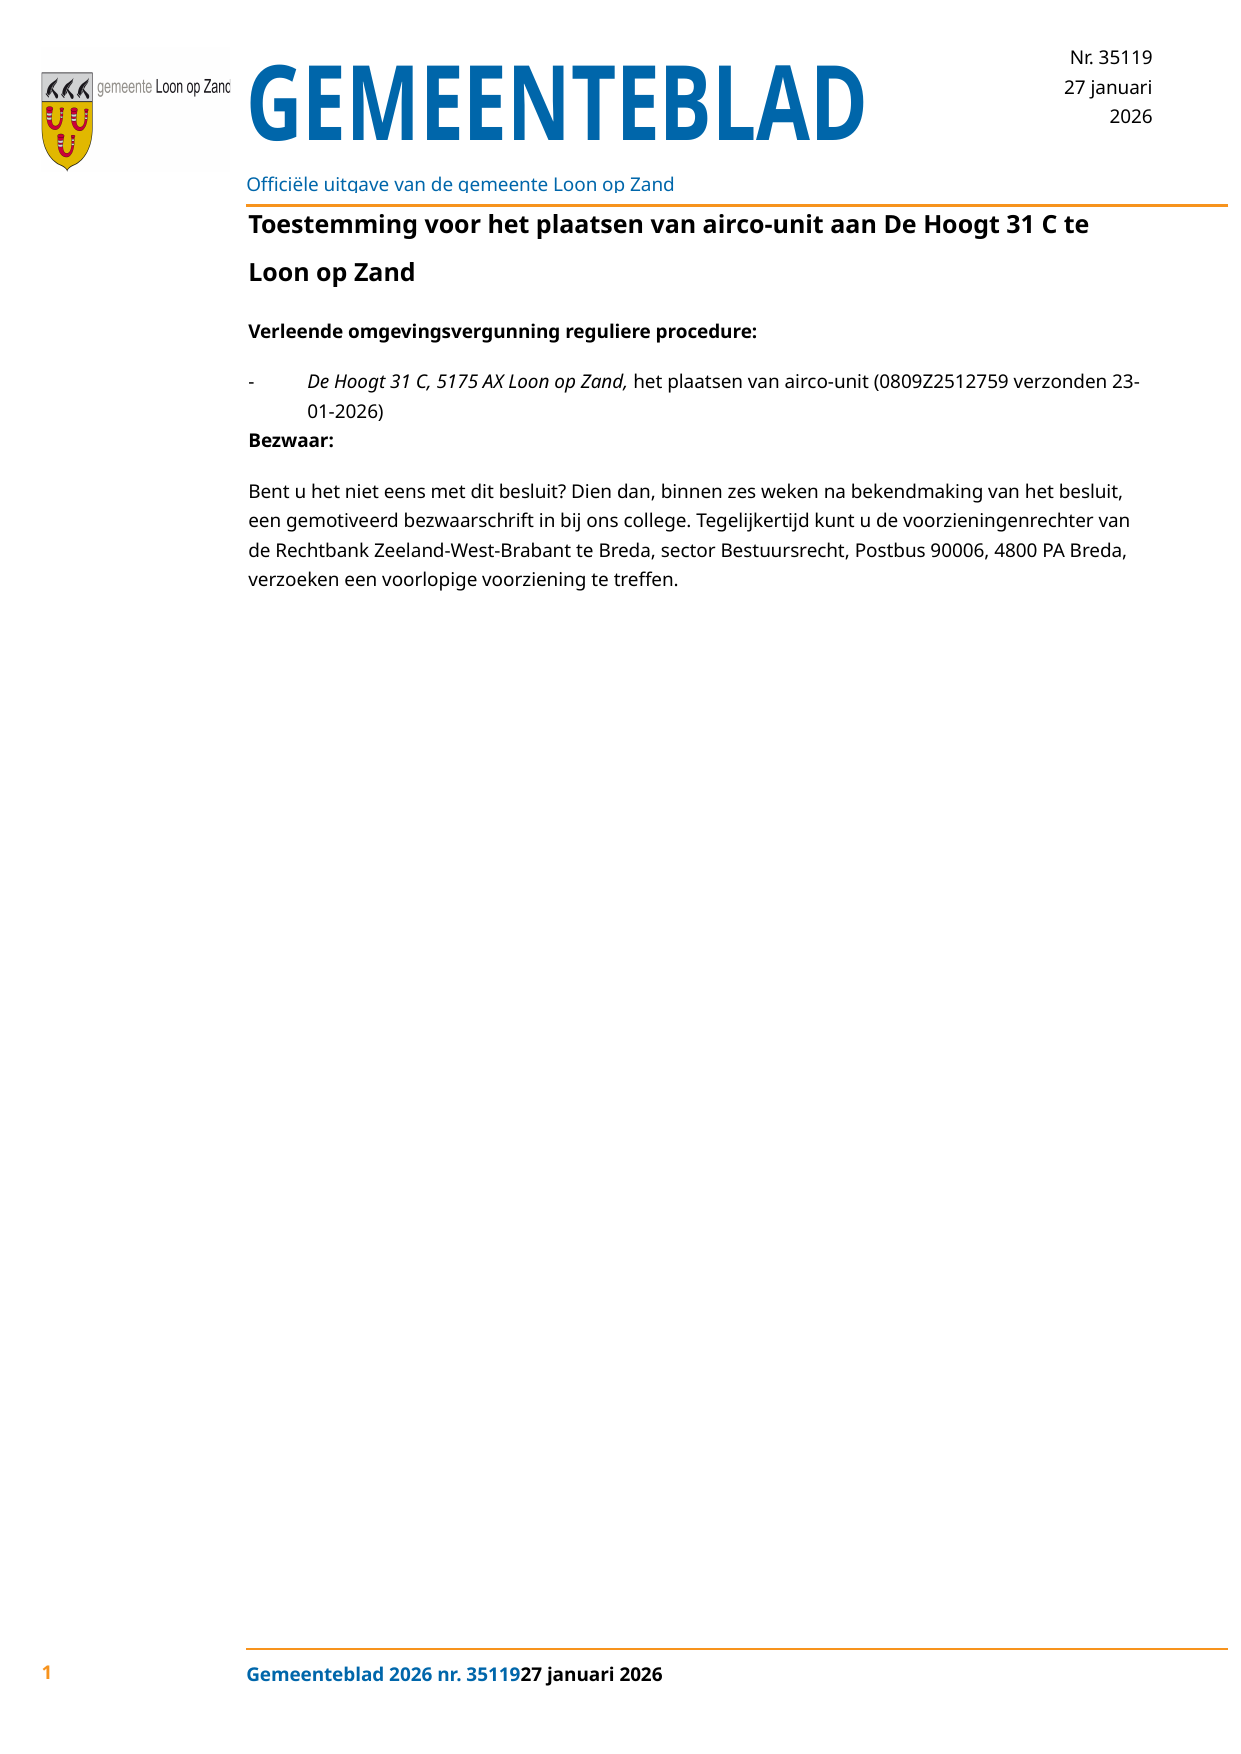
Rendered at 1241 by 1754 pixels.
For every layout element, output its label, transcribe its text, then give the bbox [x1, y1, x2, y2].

text Toestemming voor het plaatsen van airco-unit aan De Hoogt 31 C te Loon op Zand [248, 207, 1152, 288]
picture [41, 47, 231, 172]
list De Hoogt 31 C, 5175 AX Loon op Zand, het plaatsen van airco-unit (0809Z2512759 verzonden 23-01-2026) [248, 368, 1152, 424]
text Bent u het niet eens met dit besluit? Dien dan, binnen zes weken na bekendmaking van het besluit, een gemotiveerd bezwaarschrift in bij ons college. Tegelijkertijd kunt u de voorzieningenrechter van de Rechtbank Zeeland-West-Brabant te Breda, sector Bestuursrecht, Postbus 90006, 4800 PA Breda, verzoeken een voorlopige voorziening te treffen. [248, 478, 1152, 592]
text Bezwaar: [248, 427, 1152, 453]
text Verleende omgevingsvergunning reguliere procedure: [248, 318, 1152, 344]
